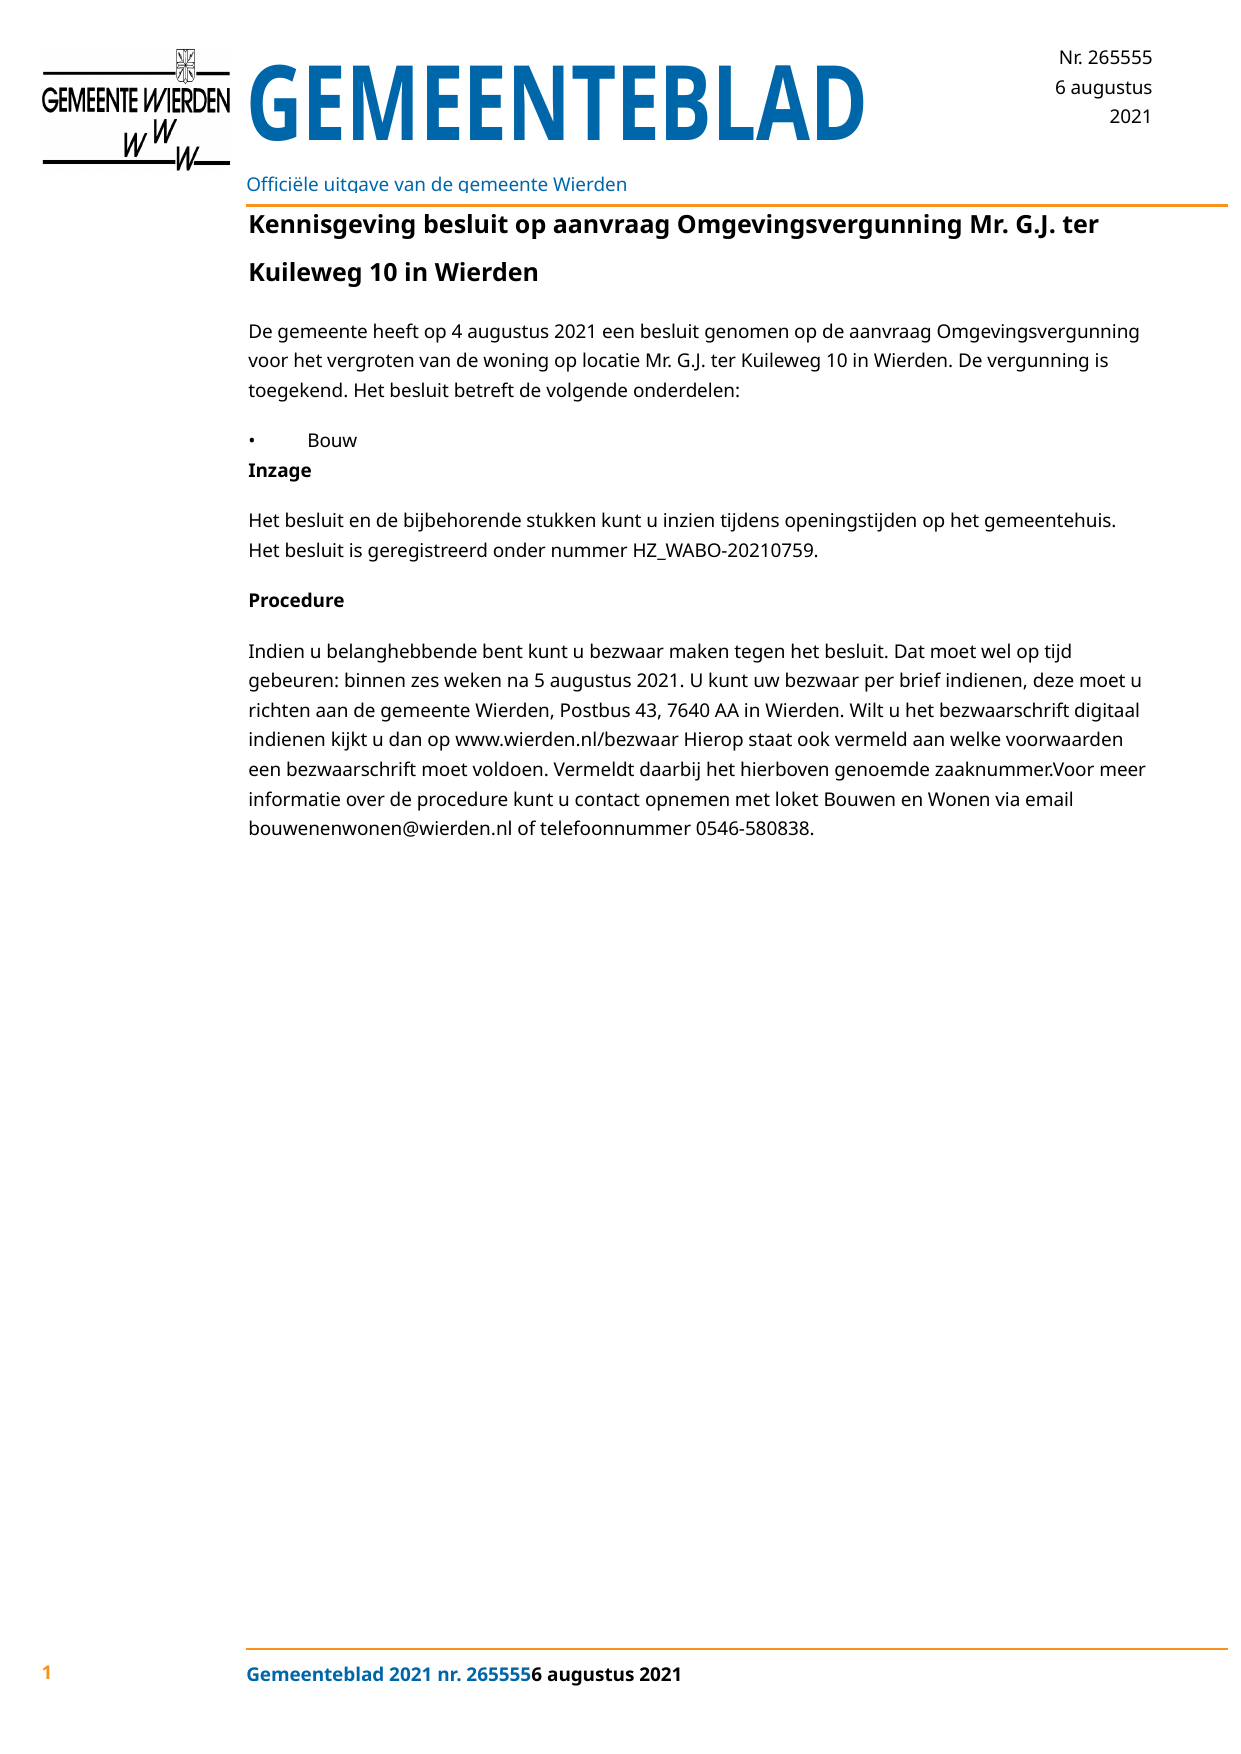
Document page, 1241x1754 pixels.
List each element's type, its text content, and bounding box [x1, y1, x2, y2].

list Bouw [248, 427, 1152, 453]
text Het besluit en de bijbehorende stukken kunt u inzien tijdens openingstijden op het gemeentehuis. Het besluit is geregistreerd onder nummer HZ_WABO-20210759. [248, 507, 1152, 563]
text Kennisgeving besluit op aanvraag Omgevingsvergunning Mr. G.J. ter Kuileweg 10 in Wierden [248, 207, 1152, 288]
picture [41, 47, 231, 172]
text Procedure [248, 587, 1152, 613]
text De gemeente heeft op 4 augustus 2021 een besluit genomen op de aanvraag Omgevingsvergunning voor het vergroten van de woning op locatie Mr. G.J. ter Kuileweg 10 in Wierden. De vergunning is toegekend. Het besluit betreft de volgende onderdelen: [248, 318, 1152, 403]
text Indien u belanghebbende bent kunt u bezwaar maken tegen het besluit. Dat moet wel op tijd gebeuren: binnen zes weken na 5 augustus 2021. U kunt uw bezwaar per brief indienen, deze moet u richten aan de gemeente Wierden, Postbus 43, 7640 AA in Wierden. Wilt u het bezwaarschrift digitaal indienen kijkt u dan op www.wierden.nl/bezwaar Hierop staat ook vermeld aan welke voorwaarden een bezwaarschrift moet voldoen. Vermeldt daarbij het hierboven genoemde zaaknummer.Voor meer informatie over de procedure kunt u contact opnemen met loket Bouwen en Wonen via email bouwenenwonen@wierden.nl of telefoonnummer 0546-580838. [248, 638, 1152, 841]
text Inzage [248, 457, 1152, 483]
